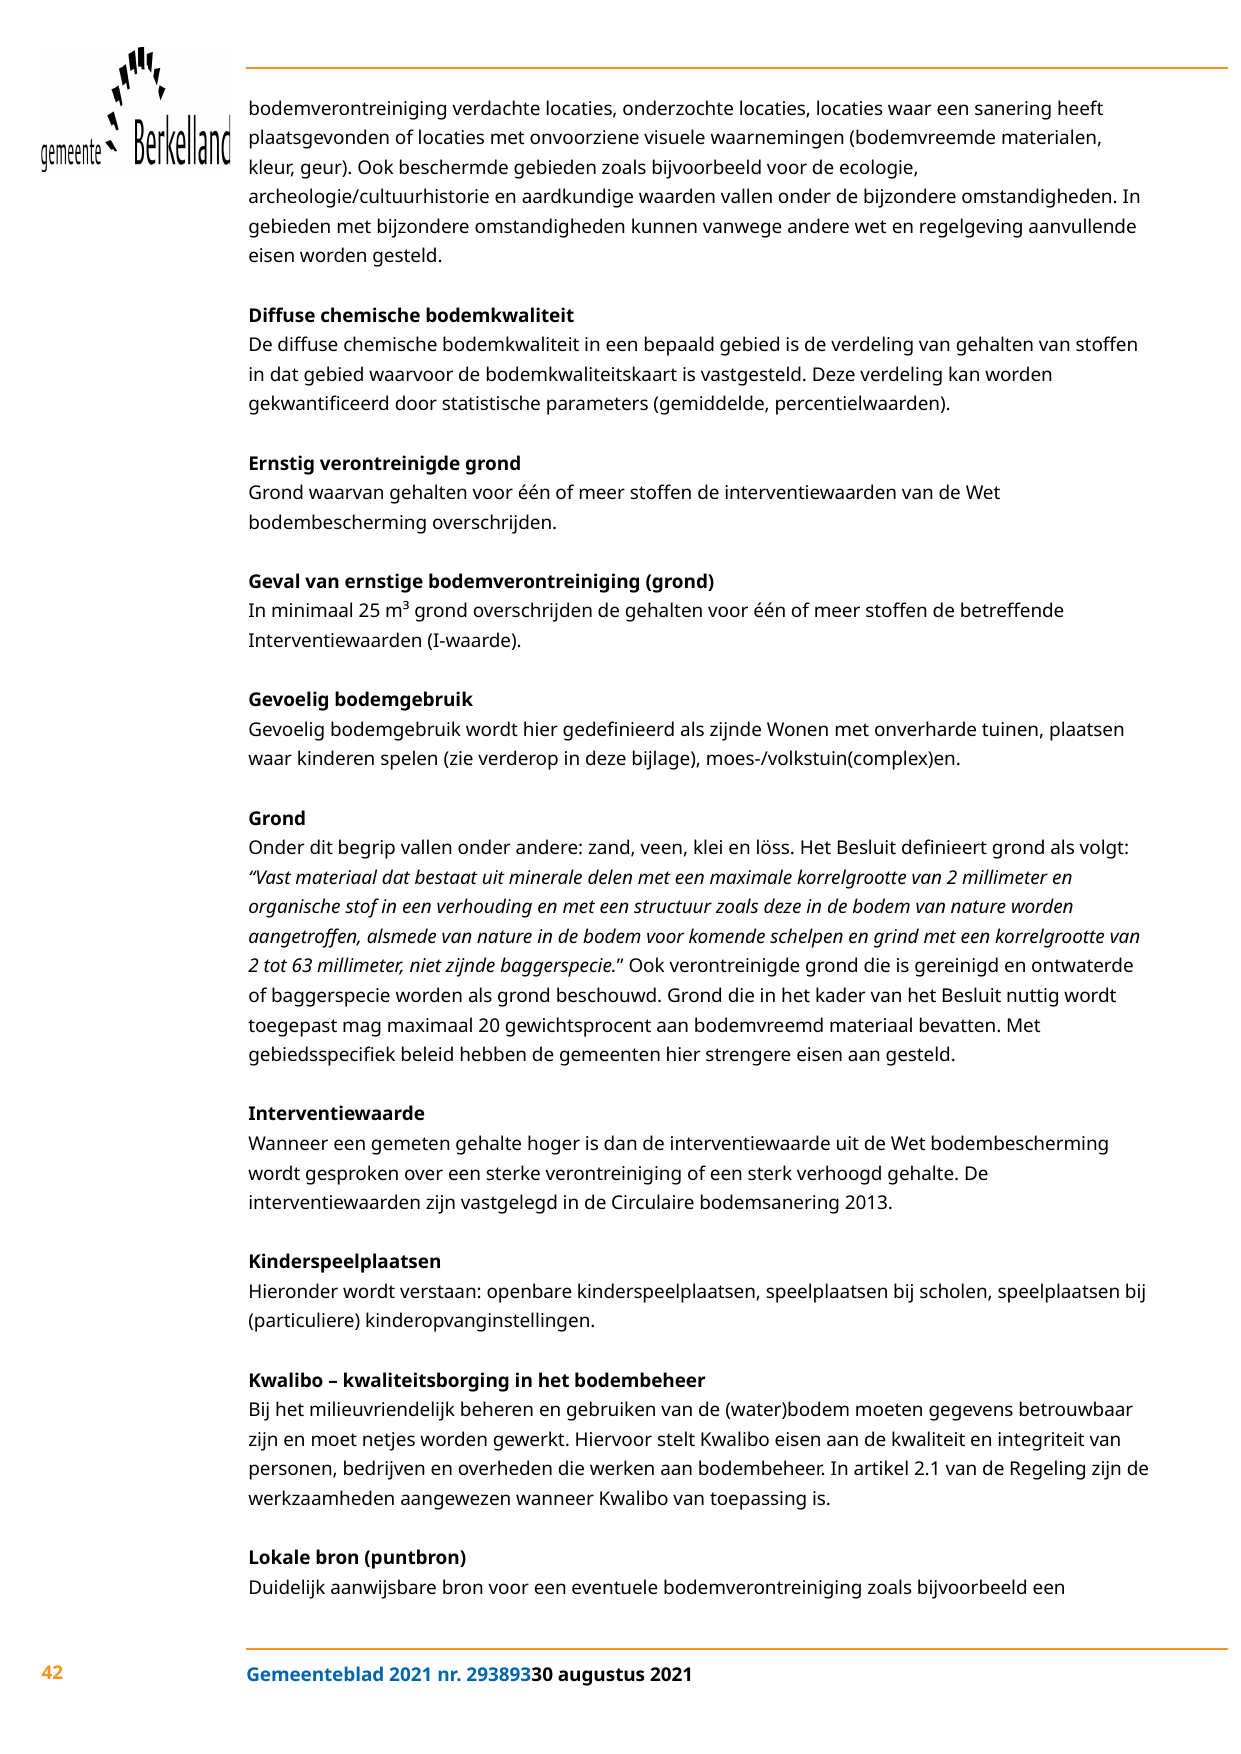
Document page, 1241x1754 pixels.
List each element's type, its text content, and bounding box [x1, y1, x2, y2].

text De diffuse chemische bodemkwaliteit in een bepaald gebied is de verdeling van gehalten van stoffen in dat gebied waarvoor de bodemkwaliteitskaart is vastgesteld. Deze verdeling kan worden gekwantificeerd door statistische parameters (gemiddelde, percentielwaarden). [248, 331, 1152, 416]
text Gevoelig bodemgebruik [248, 686, 1152, 712]
text Wanneer een gemeten gehalte hoger is dan de interventiewaarde uit de Wet bodembescherming wordt gesproken over een sterke verontreiniging of een sterk verhoogd gehalte. De interventiewaarden zijn vastgelegd in de Circulaire bodemsanering 2013. [248, 1130, 1152, 1215]
text Duidelijk aanwijsbare bron voor een eventuele bodemverontreiniging zoals bijvoorbeeld een [248, 1574, 1152, 1600]
text Diffuse chemische bodemkwaliteit [248, 302, 1152, 328]
text Grond waarvan gehalten voor één of meer stoffen de interventiewaarden van de Wet bodembescherming overschrijden. [248, 479, 1152, 535]
text Grond [248, 805, 1152, 831]
text Interventiewaarde [248, 1101, 1152, 1126]
text Geval van ernstige bodemverontreiniging (grond) [248, 568, 1152, 594]
text Gevoelig bodemgebruik wordt hier gedefinieerd als zijnde Wonen met onverharde tuinen, plaatsen waar kinderen spelen (zie verderop in deze bijlage), moes-/volkstuin(complex)en. [248, 716, 1152, 771]
text Bij het milieuvriendelijk beheren en gebruiken van de (water)bodem moeten gegevens betrouwbaar zijn en moet netjes worden gewerkt. Hiervoor stelt Kwalibo eisen aan de kwaliteit en integriteit van personen, bedrijven en overheden die werken aan bodembeheer. In artikel 2.1 van de Regeling zijn de werkzaamheden aangewezen wanneer Kwalibo van toepassing is. [248, 1396, 1152, 1511]
picture [41, 47, 231, 172]
text Onder dit begrip vallen onder andere: zand, veen, klei en löss. Het Besluit definieert grond als volgt: “Vast materiaal dat bestaat uit minerale delen met een maximale korrelgrootte van 2 millimeter en organische stof in een verhouding en met een structuur zoals deze in de bodem van nature worden aangetroffen, alsmede van nature in de bodem voor komende schelpen en grind met een korrelgrootte van 2 tot 63 millimeter, niet zijnde baggerspecie.” Ook verontreinigde grond die is gereinigd en ontwaterde of baggerspecie worden als grond beschouwd. Grond die in het kader van het Besluit nuttig wordt toegepast mag maximaal 20 gewichtsprocent aan bodemvreemd materiaal bevatten. Met gebiedsspecifiek beleid hebben de gemeenten hier strengere eisen aan gesteld. [248, 834, 1152, 1067]
text bodemverontreiniging verdachte locaties, onderzochte locaties, locaties waar een sanering heeft plaatsgevonden of locaties met onvoorziene visuele waarnemingen (bodemvreemde materialen, kleur, geur). Ook beschermde gebieden zoals bijvoorbeeld voor de ecologie, archeologie/cultuurhistorie en aardkundige waarden vallen onder de bijzondere omstandigheden. In gebieden met bijzondere omstandigheden kunnen vanwege andere wet en regelgeving aanvullende eisen worden gesteld. [248, 95, 1152, 268]
text Kinderspeelplaatsen [248, 1248, 1152, 1274]
text Lokale bron (puntbron) [248, 1544, 1152, 1570]
text Kwalibo – kwaliteitsborging in het bodembeheer [248, 1367, 1152, 1393]
text Ernstig verontreinigde grond [248, 450, 1152, 476]
text Hieronder wordt verstaan: openbare kinderspeelplaatsen, speelplaatsen bij scholen, speelplaatsen bij (particuliere) kinderopvanginstellingen. [248, 1278, 1152, 1333]
text In minimaal 25 m³ grond overschrijden de gehalten voor één of meer stoffen de betreffende Interventiewaarden (I-waarde). [248, 598, 1152, 653]
